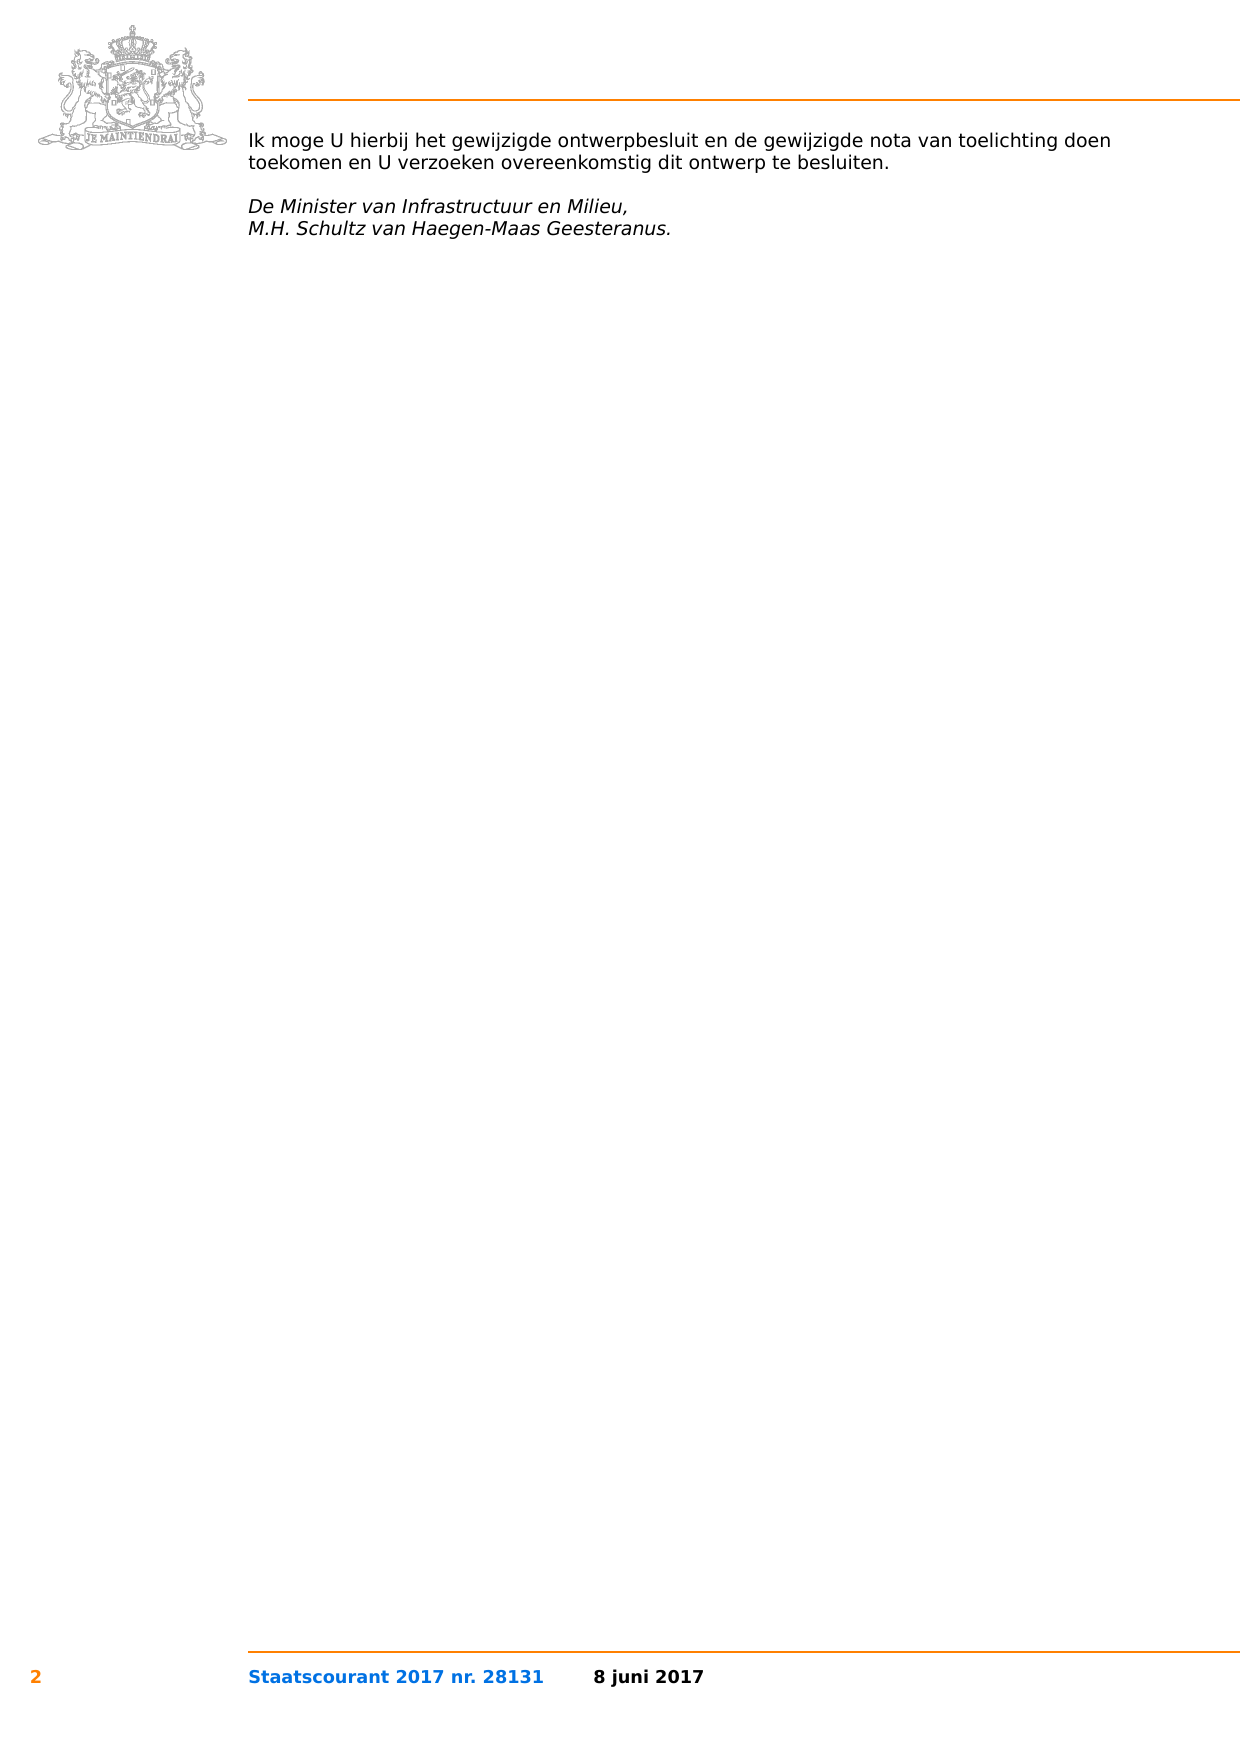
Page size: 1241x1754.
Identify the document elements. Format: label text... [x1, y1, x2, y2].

picture [38, 25, 227, 150]
text Ik moge U hierbij het gewijzigde ontwerpbesluit en de gewijzigde nota van toelichting doen toekomen en U verzoeken overeenkomstig dit ontwerp te besluiten. [248, 130, 1163, 174]
text De Minister van Infrastructuur en Milieu, M.H. Schultz van Haegen-Maas Geesteranus. [248, 196, 1163, 240]
